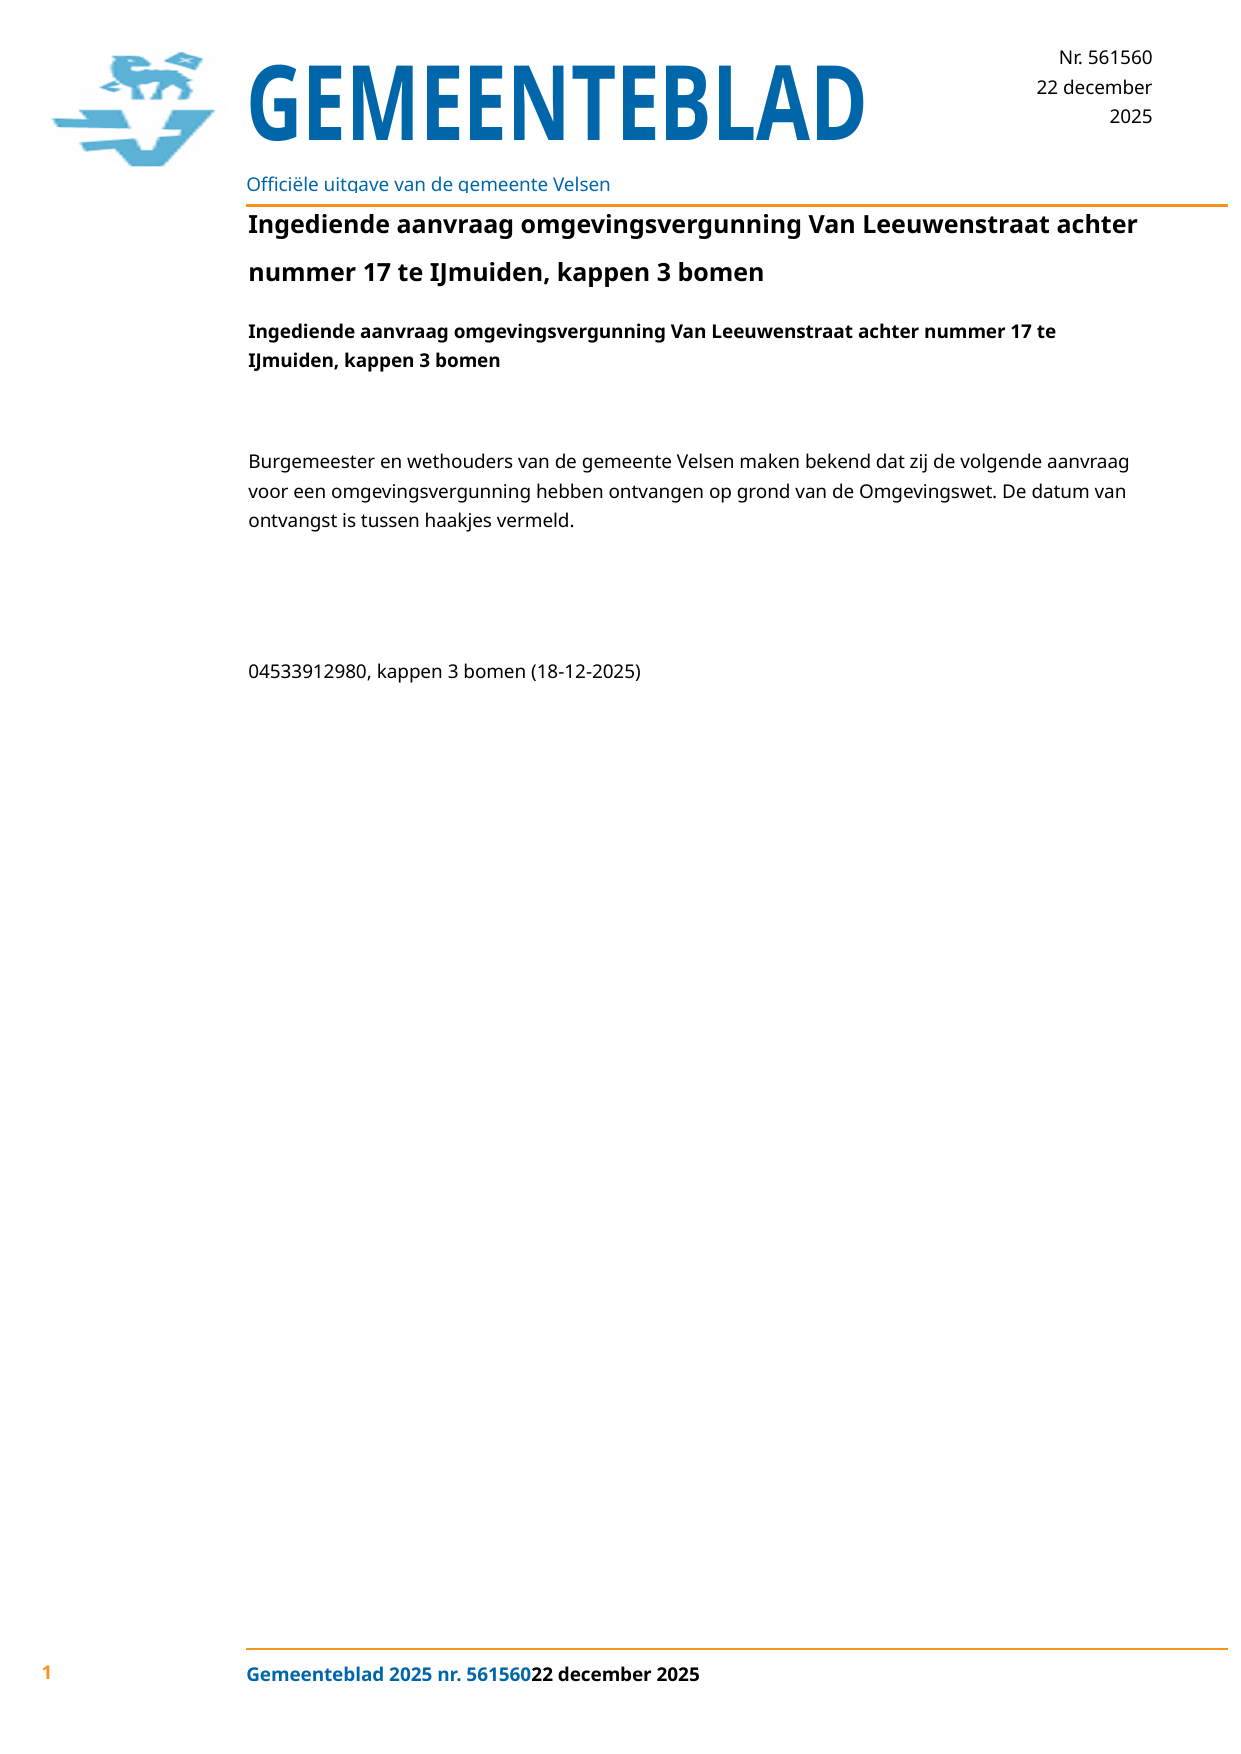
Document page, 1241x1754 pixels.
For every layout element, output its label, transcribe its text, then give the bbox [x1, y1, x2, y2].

text Burgemeester en wethouders van de gemeente Velsen maken bekend dat zij de volgende aanvraag voor een omgevingsvergunning hebben ontvangen op grond van de Omgevingswet. De datum van ontvangst is tussen haakjes vermeld. [248, 448, 1152, 533]
picture [41, 47, 231, 172]
text 04533912980, kappen 3 bomen (18-12-2025) [248, 659, 1152, 684]
text Ingediende aanvraag omgevingsvergunning Van Leeuwenstraat achter nummer 17 te IJmuiden, kappen 3 bomen [248, 318, 1152, 373]
text Ingediende aanvraag omgevingsvergunning Van Leeuwenstraat achter nummer 17 te IJmuiden, kappen 3 bomen [248, 207, 1152, 288]
